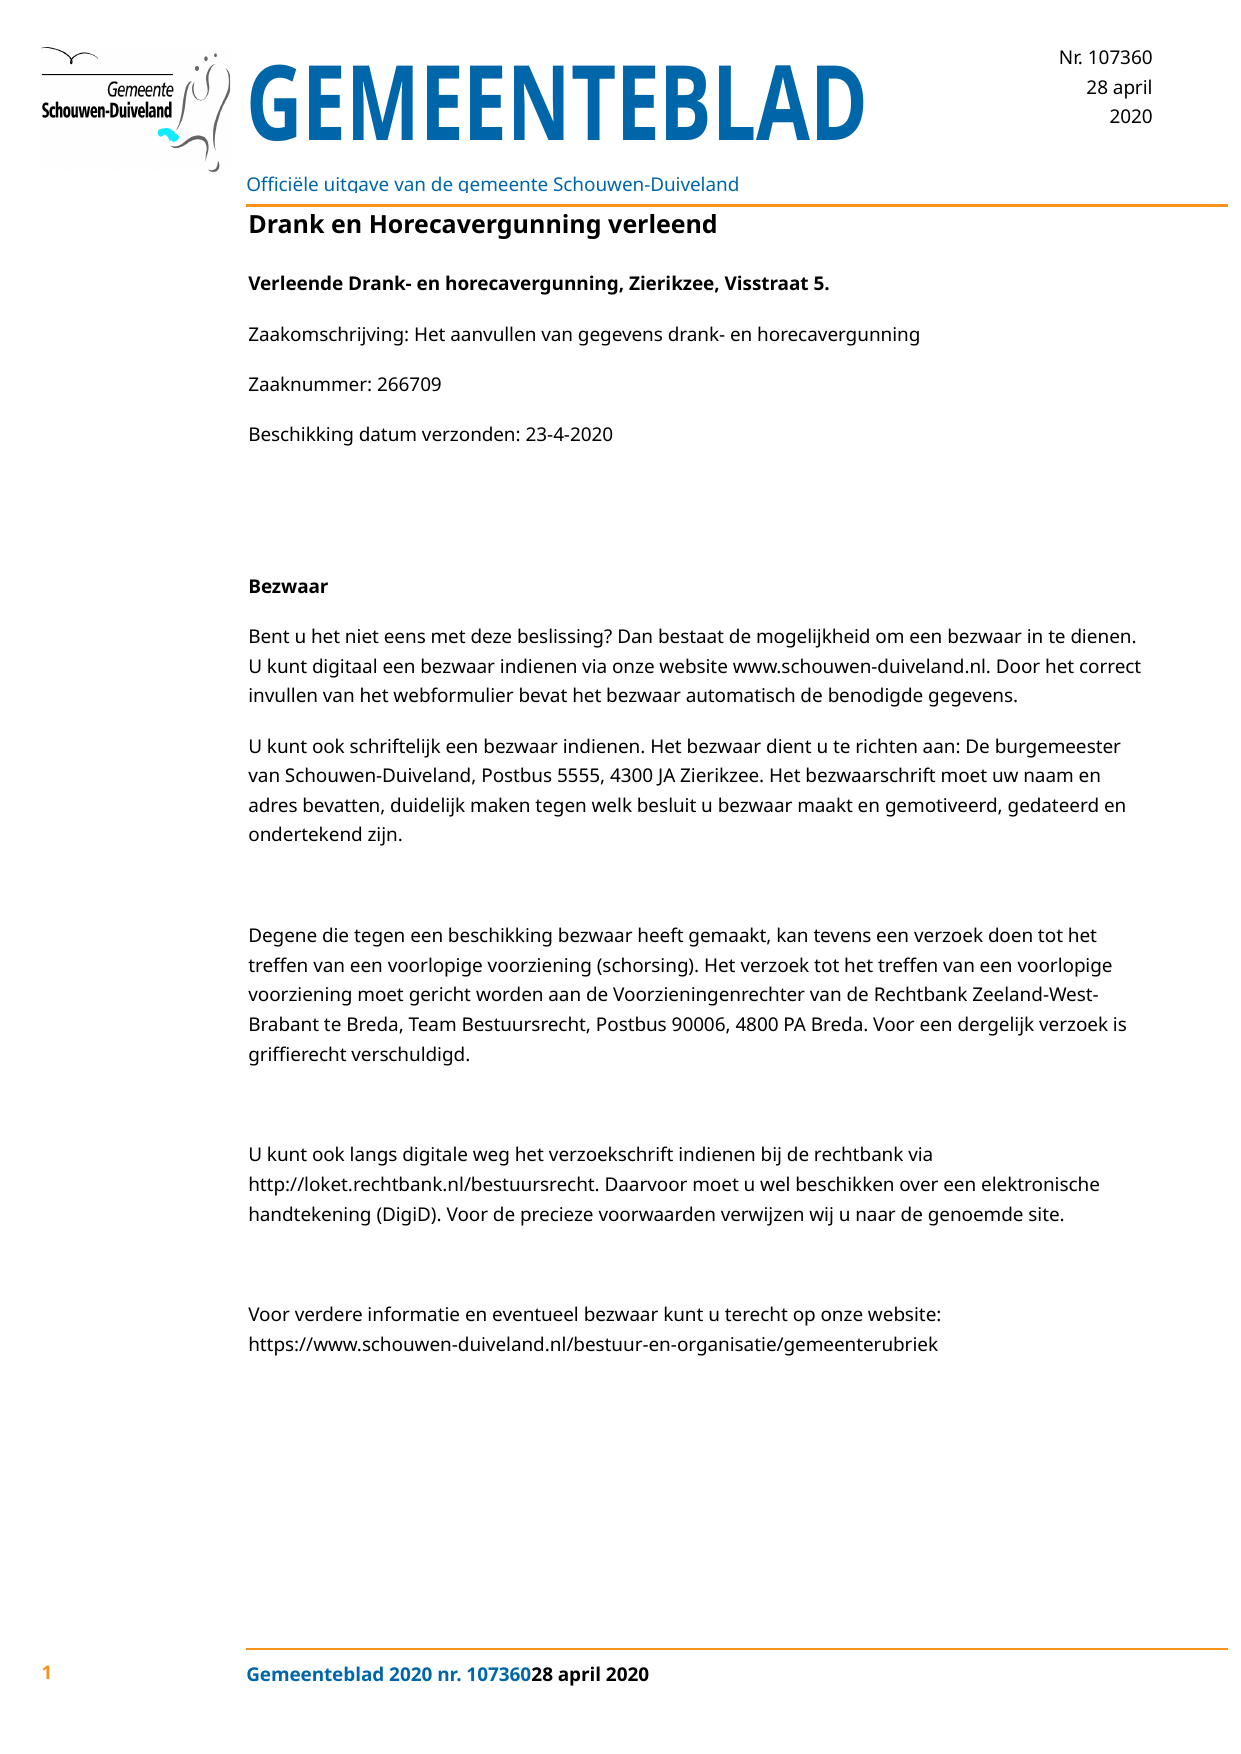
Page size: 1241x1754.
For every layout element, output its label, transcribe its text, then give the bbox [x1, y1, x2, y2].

text Zaaknummer: 266709 [248, 371, 1152, 397]
text Drank en Horecavergunning verleend [248, 207, 1152, 241]
text Verleende Drank- en horecavergunning, Zierikzee, Visstraat 5. [248, 270, 1152, 296]
text U kunt ook schriftelijk een bezwaar indienen. Het bezwaar dient u te richten aan: De burgemeester van Schouwen-Duiveland, Postbus 5555, 4300 JA Zierikzee. Het bezwaarschrift moet uw naam en adres bevatten, duidelijk maken tegen welk besluit u bezwaar maakt en gemotiveerd, gedateerd en ondertekend zijn. [248, 733, 1152, 847]
text Bezwaar [248, 573, 1152, 598]
text Degene die tegen een beschikking bezwaar heeft gemaakt, kan tevens een verzoek doen tot het treffen van een voorlopige voorziening (schorsing). Het verzoek tot het treffen van een voorlopige voorziening moet gericht worden aan de Voorzieningenrechter van de Rechtbank Zeeland-West-Brabant te Breda, Team Bestuursrecht, Postbus 90006, 4800 PA Breda. Voor een dergelijk verzoek is griffierecht verschuldigd. [248, 922, 1152, 1066]
picture [41, 47, 231, 172]
text U kunt ook langs digitale weg het verzoekschrift indienen bij de rechtbank via http://loket.rechtbank.nl/bestuursrecht. Daarvoor moet u wel beschikken over een elektronische handtekening (DigiD). Voor de precieze voorwaarden verwijzen wij u naar de genoemde site. [248, 1142, 1152, 1226]
text Voor verdere informatie en eventueel bezwaar kunt u terecht op onze website: https://www.schouwen-duiveland.nl/bestuur-en-organisatie/gemeenterubriek [248, 1302, 1152, 1357]
text Zaakomschrijving: Het aanvullen van gegevens drank- en horecavergunning [248, 321, 1152, 346]
text Beschikking datum verzonden: 23-4-2020 [248, 422, 1152, 447]
text Bent u het niet eens met deze beslissing? Dan bestaat de mogelijkheid om een bezwaar in te dienen. U kunt digitaal een bezwaar indienen via onze website www.schouwen-duiveland.nl. Door het correct invullen van het webformulier bevat het bezwaar automatisch de benodigde gegevens. [248, 623, 1152, 708]
